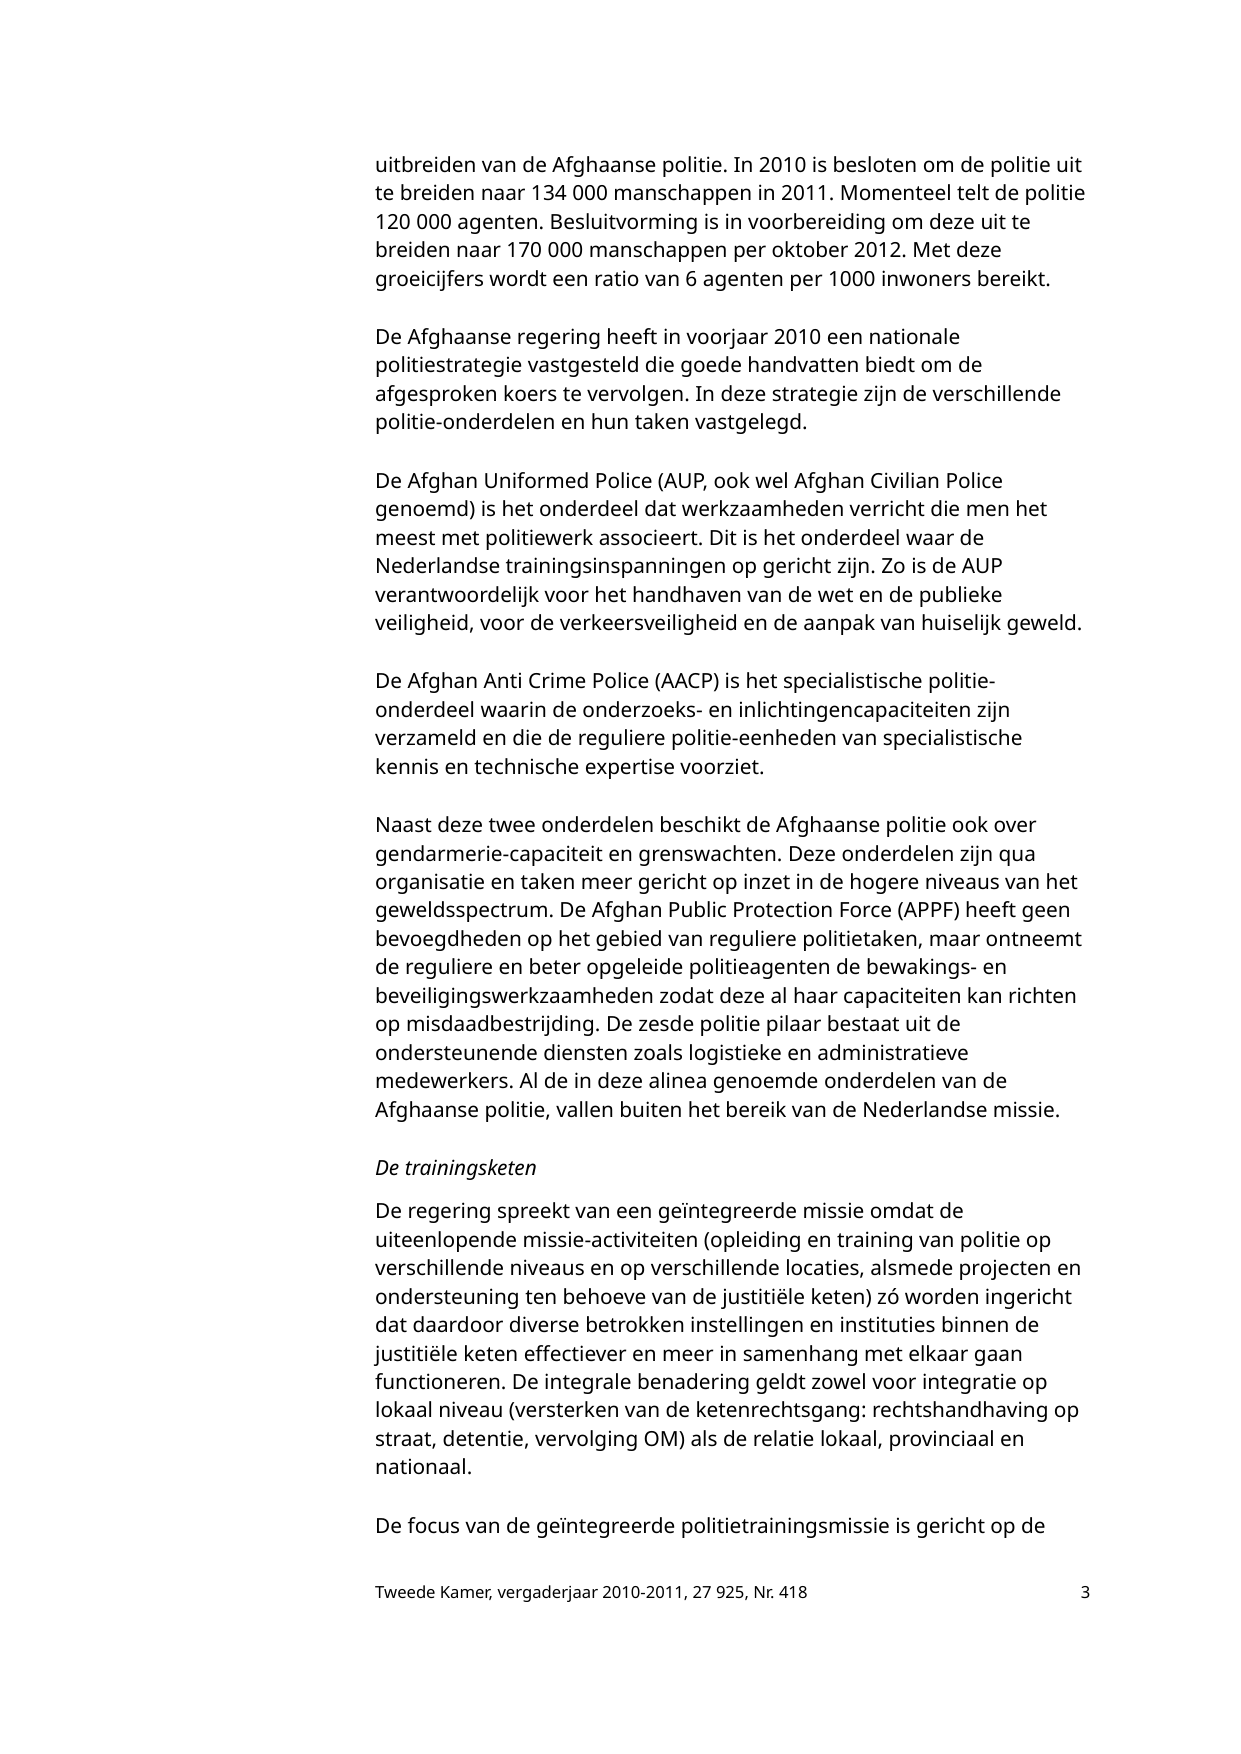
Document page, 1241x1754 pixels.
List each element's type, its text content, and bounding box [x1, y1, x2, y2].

text De focus van de geïntegreerde politietrainingsmissie is gericht op de [375, 1511, 1090, 1539]
text De Afghan Anti Crime Police (AACP) is het specialistische politie-onderdeel waarin de onderzoeks- en inlichtingencapaciteiten zijn verzameld en die de reguliere politie-eenheden van specialistische kennis en technische expertise voorziet. [375, 667, 1090, 780]
text De trainingsketen [375, 1153, 1090, 1182]
text De Afghaanse regering heeft in voorjaar 2010 een nationale politiestrategie vastgesteld die goede handvatten biedt om de afgesproken koers te vervolgen. In deze strategie zijn de verschillende politie-onderdelen en hun taken vastgelegd. [375, 322, 1090, 436]
text De Afghan Uniformed Police (AUP, ook wel Afghan Civilian Police genoemd) is het onderdeel dat werkzaamheden verricht die men het meest met politiewerk associeert. Dit is het onderdeel waar de Nederlandse trainingsinspanningen op gericht zijn. Zo is de AUP verantwoordelijk voor het handhaven van de wet en de publieke veiligheid, voor de verkeersveiligheid en de aanpak van huiselijk geweld. [375, 466, 1090, 637]
text De regering spreekt van een geïntegreerde missie omdat de uiteenlopende missie-activiteiten (opleiding en training van politie op verschillende niveaus en op verschillende locaties, alsmede projecten en ondersteuning ten behoeve van de justitiële keten) zó worden ingericht dat daardoor diverse betrokken instellingen en instituties binnen de justitiële keten effectiever en meer in samenhang met elkaar gaan functioneren. De integrale benadering geldt zowel voor integratie op lokaal niveau (versterken van de ketenrechtsgang: rechtshandhaving op straat, detentie, vervolging OM) als de relatie lokaal, provinciaal en nationaal. [375, 1197, 1090, 1481]
text uitbreiden van de Afghaanse politie. In 2010 is besloten om de politie uit te breiden naar 134 000 manschappen in 2011. Momenteel telt de politie 120 000 agenten. Besluitvorming is in voorbereiding om deze uit te breiden naar 170 000 manschappen per oktober 2012. Met deze groeicijfers wordt een ratio van 6 agenten per 1000 inwoners bereikt. [375, 150, 1090, 292]
text Naast deze twee onderdelen beschikt de Afghaanse politie ook over gendarmerie-capaciteit en grenswachten. Deze onderdelen zijn qua organisatie en taken meer gericht op inzet in de hogere niveaus van het geweldsspectrum. De Afghan Public Protection Force (APPF) heeft geen bevoegdheden op het gebied van reguliere politietaken, maar ontneemt de reguliere en beter opgeleide politieagenten de bewakings- en beveiligingswerkzaamheden zodat deze al haar capaciteiten kan richten op misdaadbestrijding. De zesde politie pilaar bestaat uit de ondersteunende diensten zoals logistieke en administratieve medewerkers. Al de in deze alinea genoemde onderdelen van de Afghaanse politie, vallen buiten het bereik van de Nederlandse missie. [375, 810, 1090, 1123]
